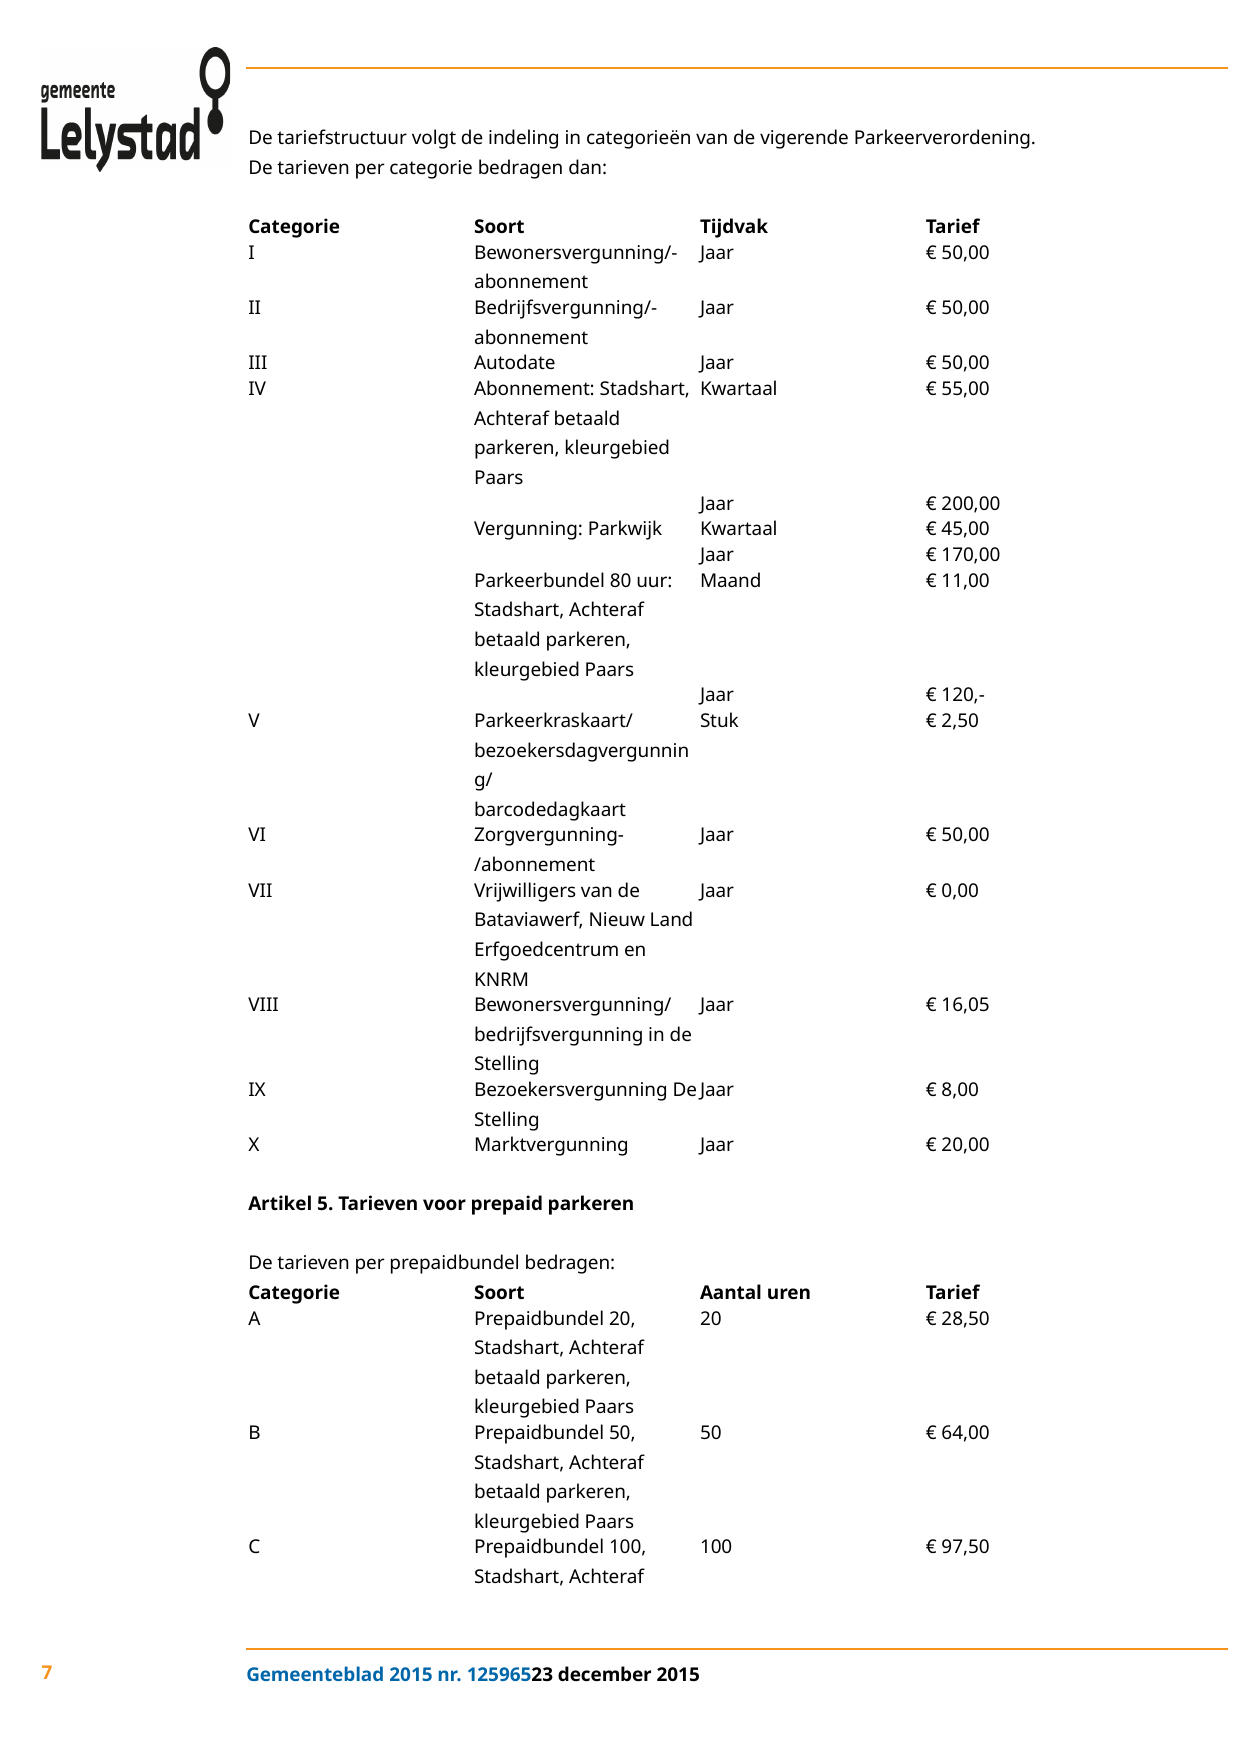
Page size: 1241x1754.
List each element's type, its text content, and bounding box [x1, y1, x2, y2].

table_cell Prepaidbundel 100, Stadshart, Achteraf [474, 1534, 700, 1589]
text Artikel 5. Tarieven voor prepaid parkeren [248, 1190, 1152, 1216]
text De tariefstructuur volgt de indeling in categorieën van de vigerende Parkeerverordening. [248, 124, 1152, 150]
table_cell Jaar [700, 490, 926, 516]
table_cell € 50,00 [926, 822, 1152, 877]
table_cell Bedrijfsvergunning/-abonnement [474, 294, 700, 349]
table_header Tarief [926, 213, 1152, 239]
table_cell Zorgvergunning- /abonnement [474, 822, 700, 877]
table_cell IV [248, 375, 474, 490]
table_cell 50 [700, 1419, 926, 1534]
table_cell € 97,50 [926, 1534, 1152, 1589]
table_cell € 120,- [926, 681, 1152, 707]
table_cell € 50,00 [926, 239, 1152, 294]
table_cell Jaar [700, 877, 926, 991]
table_cell Bewonersvergunning/-abonnement [474, 239, 700, 294]
table_cell Jaar [700, 1076, 926, 1132]
table_cell Prepaidbundel 50, Stadshart, Achteraf betaald parkeren, kleurgebied Paars [474, 1419, 700, 1534]
table_cell [474, 541, 700, 567]
table_header Categorie [248, 213, 474, 239]
table_cell [248, 567, 474, 681]
table_cell Bezoekersvergunning De Stelling [474, 1076, 700, 1132]
table_cell [248, 516, 474, 541]
text De tarieven per categorie bedragen dan: [248, 154, 1152, 180]
table_cell Jaar [700, 350, 926, 375]
table_cell 100 [700, 1534, 926, 1589]
table_cell € 50,00 [926, 294, 1152, 349]
table_cell C [248, 1534, 474, 1589]
table_cell Jaar [700, 239, 926, 294]
table_cell Autodate [474, 350, 700, 375]
table_cell € 11,00 [926, 567, 1152, 681]
table_cell II [248, 294, 474, 349]
table_cell Marktvergunning [474, 1132, 700, 1157]
table_cell Jaar [700, 1132, 926, 1157]
table_cell € 50,00 [926, 350, 1152, 375]
table_cell € 2,50 [926, 707, 1152, 822]
table_cell Parkeerkraskaart/bezoekersdagvergunning/ barcodedagkaart [474, 707, 700, 822]
table_cell € 28,50 [926, 1305, 1152, 1419]
table_cell 20 [700, 1305, 926, 1419]
table_cell € 170,00 [926, 541, 1152, 567]
table_cell Jaar [700, 822, 926, 877]
table_cell VII [248, 877, 474, 991]
table_cell [248, 490, 474, 516]
table_cell Stuk [700, 707, 926, 822]
table_cell € 200,00 [926, 490, 1152, 516]
table_cell Jaar [700, 541, 926, 567]
table_header Aantal uren [700, 1279, 926, 1305]
table_cell A [248, 1305, 474, 1419]
table_cell X [248, 1132, 474, 1157]
table_cell [248, 681, 474, 707]
table_cell VIII [248, 991, 474, 1076]
table_cell Bewonersvergunning/bedrijfsvergunning in de Stelling [474, 991, 700, 1076]
table_cell Jaar [700, 991, 926, 1076]
table_cell [474, 681, 700, 707]
table_cell VI [248, 822, 474, 877]
table_cell Kwartaal [700, 375, 926, 490]
table_cell Vrijwilligers van de Bataviawerf, Nieuw Land Erfgoedcentrum en KNRM [474, 877, 700, 991]
table_cell € 20,00 [926, 1132, 1152, 1157]
table_cell € 55,00 [926, 375, 1152, 490]
picture [41, 47, 231, 172]
table_cell Vergunning: Parkwijk [474, 516, 700, 541]
table_header Soort [474, 213, 700, 239]
table_header Categorie [248, 1279, 474, 1305]
table_cell Abonnement: Stadshart, Achteraf betaald parkeren, kleurgebied Paars [474, 375, 700, 490]
table_cell I [248, 239, 474, 294]
table_cell Prepaidbundel 20, Stadshart, Achteraf betaald parkeren, kleurgebied Paars [474, 1305, 700, 1419]
table_cell III [248, 350, 474, 375]
table_cell € 64,00 [926, 1419, 1152, 1534]
table_cell Jaar [700, 681, 926, 707]
text De tarieven per prepaidbundel bedragen: [248, 1249, 1152, 1275]
table_cell € 45,00 [926, 516, 1152, 541]
table_cell B [248, 1419, 474, 1534]
table_header Tarief [926, 1279, 1152, 1305]
table_cell € 0,00 [926, 877, 1152, 991]
table_cell € 8,00 [926, 1076, 1152, 1132]
table_cell V [248, 707, 474, 822]
table_header Tijdvak [700, 213, 926, 239]
table_cell Kwartaal [700, 516, 926, 541]
table_cell Maand [700, 567, 926, 681]
table_cell [474, 490, 700, 516]
table_cell IX [248, 1076, 474, 1132]
table_cell Parkeerbundel 80 uur: Stadshart, Achteraf betaald parkeren, kleurgebied Paars [474, 567, 700, 681]
table_header Soort [474, 1279, 700, 1305]
table_cell [248, 541, 474, 567]
table_cell Jaar [700, 294, 926, 349]
table_cell € 16,05 [926, 991, 1152, 1076]
